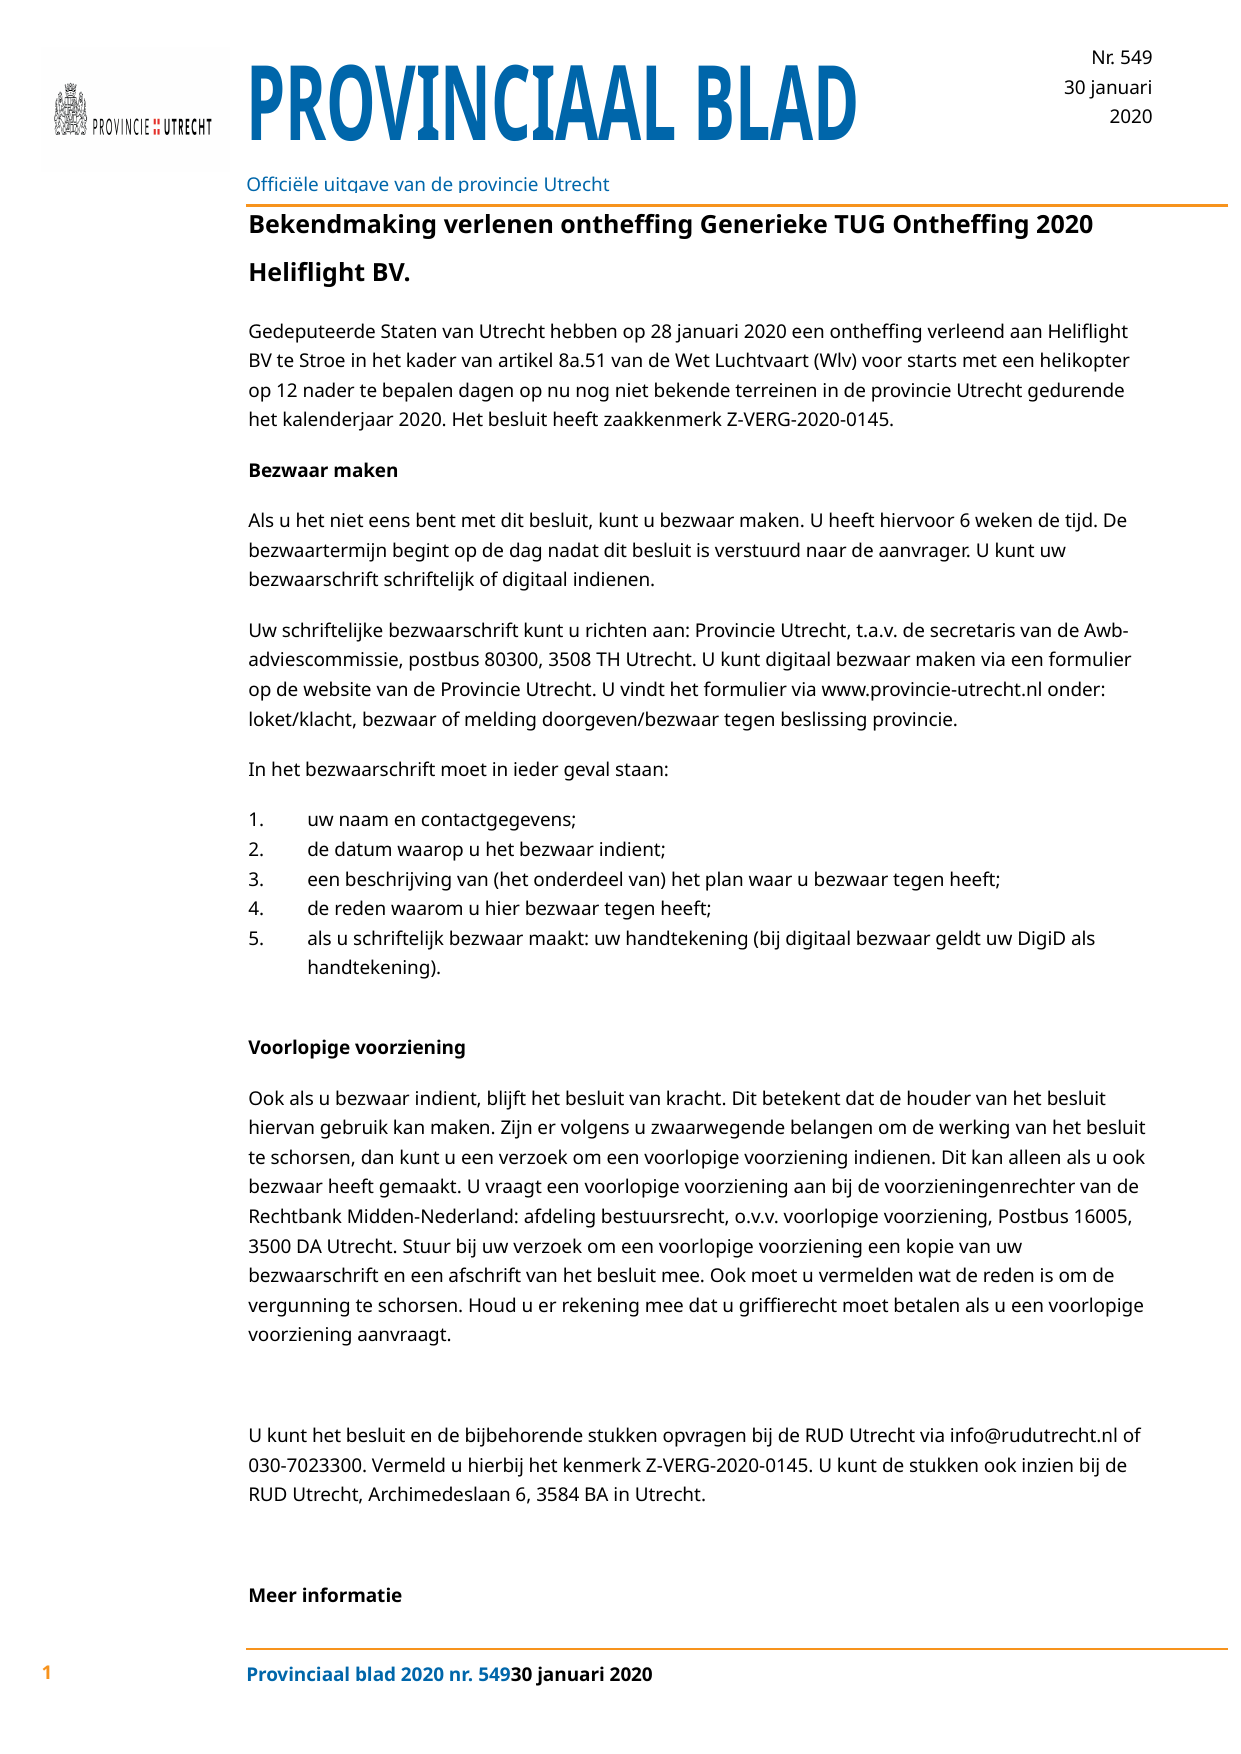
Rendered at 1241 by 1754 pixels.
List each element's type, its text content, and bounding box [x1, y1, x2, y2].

text U kunt het besluit en de bijbehorende stukken opvragen bij de RUD Utrecht via info@rudutrecht.nl of 030-7023300. Vermeld u hierbij het kenmerk Z-VERG-2020-0145. U kunt de stukken ook inzien bij de RUD Utrecht, Archimedeslaan 6, 3584 BA in Utrecht. [248, 1422, 1152, 1507]
list als u schriftelijk bezwaar maakt: uw handtekening (bij digitaal bezwaar geldt uw DigiD als handtekening). [248, 925, 1152, 980]
text Ook als u bezwaar indient, blijft het besluit van kracht. Dit betekent dat de houder van het besluit hiervan gebruik kan maken. Zijn er volgens u zwaarwegende belangen om de werking van het besluit te schorsen, dan kunt u een verzoek om een voorlopige voorziening indienen. Dit kan alleen als u ook bezwaar heeft gemaakt. U vraagt een voorlopige voorziening aan bij de voorzieningenrechter van de Rechtbank Midden-Nederland: afdeling bestuursrecht, o.v.v. voorlopige voorziening, Postbus 16005, 3500 DA Utrecht. Stuur bij uw verzoek om een voorlopige voorziening een kopie van uw bezwaarschrift en een afschrift van het besluit mee. Ook moet u vermelden wat de reden is om de vergunning te schorsen. Houd u er rekening mee dat u griffierecht moet betalen als u een voorlopige voorziening aanvraagt. [248, 1085, 1152, 1347]
list de datum waarop u het bezwaar indient; [248, 836, 1152, 862]
text In het bezwaarschrift moet in ieder geval staan: [248, 756, 1152, 782]
text Meer informatie [248, 1582, 1152, 1608]
text Voorlopige voorziening [248, 1034, 1152, 1060]
text Bekendmaking verlenen ontheffing Generieke TUG Ontheffing 2020 Heliflight BV. [248, 207, 1152, 288]
text Gedeputeerde Staten van Utrecht hebben op 28 januari 2020 een ontheffing verleend aan Heliflight BV te Stroe in het kader van artikel 8a.51 van de Wet Luchtvaart (Wlv) voor starts met een helikopter op 12 nader te bepalen dagen op nu nog niet bekende terreinen in de provincie Utrecht gedurende het kalenderjaar 2020. Het besluit heeft zaakkenmerk Z-VERG-2020-0145. [248, 318, 1152, 432]
list een beschrijving van (het onderdeel van) het plan waar u bezwaar tegen heeft; [248, 866, 1152, 892]
list uw naam en contactgegevens; [248, 807, 1152, 832]
text Bezwaar maken [248, 457, 1152, 483]
text Als u het niet eens bent met dit besluit, kunt u bezwaar maken. U heeft hiervoor 6 weken de tijd. De bezwaartermijn begint op de dag nadat dit besluit is verstuurd naar de aanvrager. U kunt uw bezwaarschrift schriftelijk of digitaal indienen. [248, 507, 1152, 592]
picture [41, 47, 231, 172]
text Uw schriftelijke bezwaarschrift kunt u richten aan: Provincie Utrecht, t.a.v. de secretaris van de Awb-adviescommissie, postbus 80300, 3508 TH Utrecht. U kunt digitaal bezwaar maken via een formulier op de website van de Provincie Utrecht. U vindt het formulier via www.provincie-utrecht.nl onder: loket/klacht, bezwaar of melding doorgeven/bezwaar tegen beslissing provincie. [248, 617, 1152, 732]
list de reden waarom u hier bezwaar tegen heeft; [248, 895, 1152, 921]
